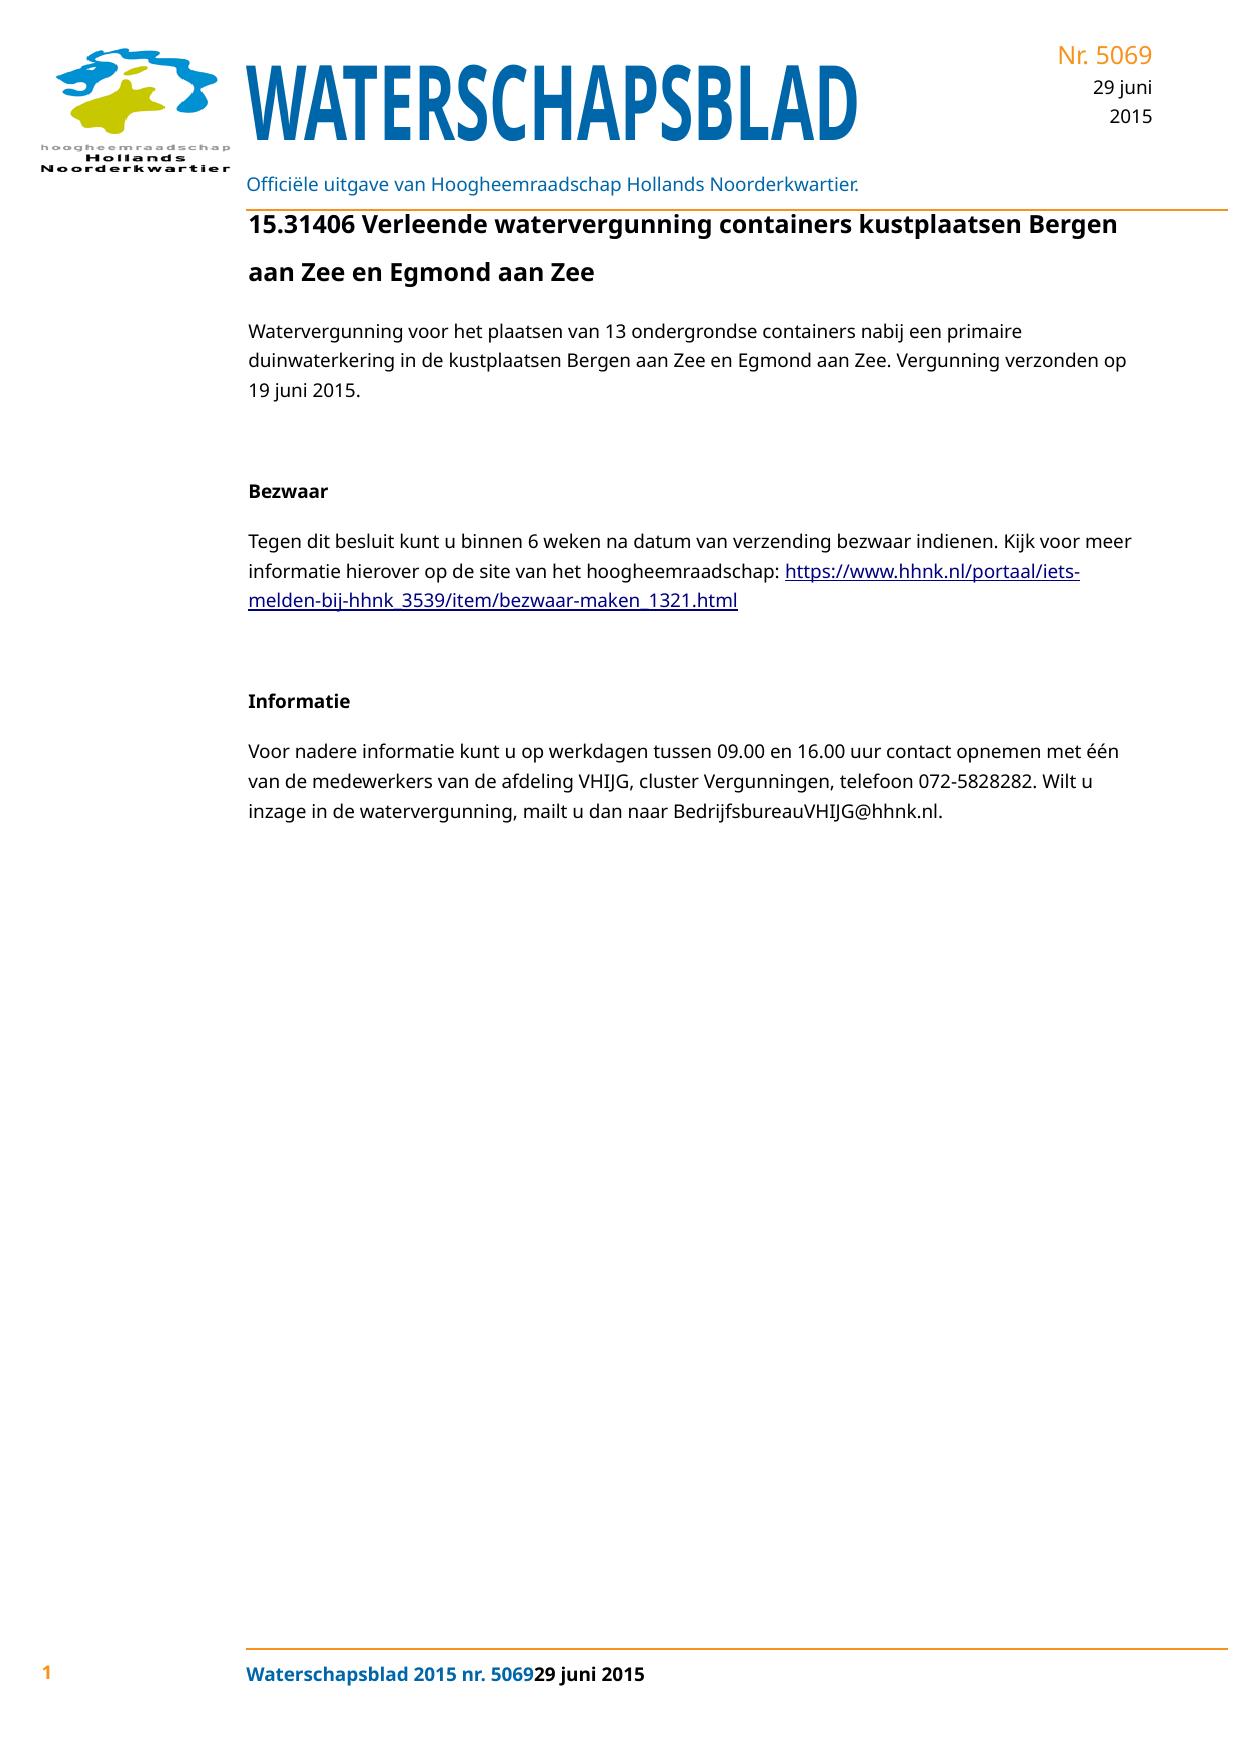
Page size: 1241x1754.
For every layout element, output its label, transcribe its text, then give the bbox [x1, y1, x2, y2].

text Bezwaar [248, 478, 1152, 504]
text 15.31406 Verleende watervergunning containers kustplaatsen Bergen aan Zee en Egmond aan Zee [248, 211, 1152, 288]
text Watervergunning voor het plaatsen van 13 ondergrondse containers nabij een primaire duinwaterkering in de kustplaatsen Bergen aan Zee en Egmond aan Zee. Vergunning verzonden op 19 juni 2015. [248, 318, 1152, 403]
picture [41, 47, 231, 172]
text Tegen dit besluit kunt u binnen 6 weken na datum van verzending bezwaar indienen. Kijk voor meer informatie hierover op de site van het hoogheemraadschap: https://www.hhnk.nl/portaal/iets-melden-bij-hhnk_3539/item/bezwaar-maken_1321.html [248, 528, 1152, 613]
text Voor nadere informatie kunt u op werkdagen tussen 09.00 en 16.00 uur contact opnemen met één van de medewerkers van de afdeling VHIJG, cluster Vergunningen, telefoon 072-5828282. Wilt u inzage in de watervergunning, mailt u dan naar BedrijfsbureauVHIJG@hhnk.nl. [248, 739, 1152, 824]
text Informatie [248, 688, 1152, 714]
